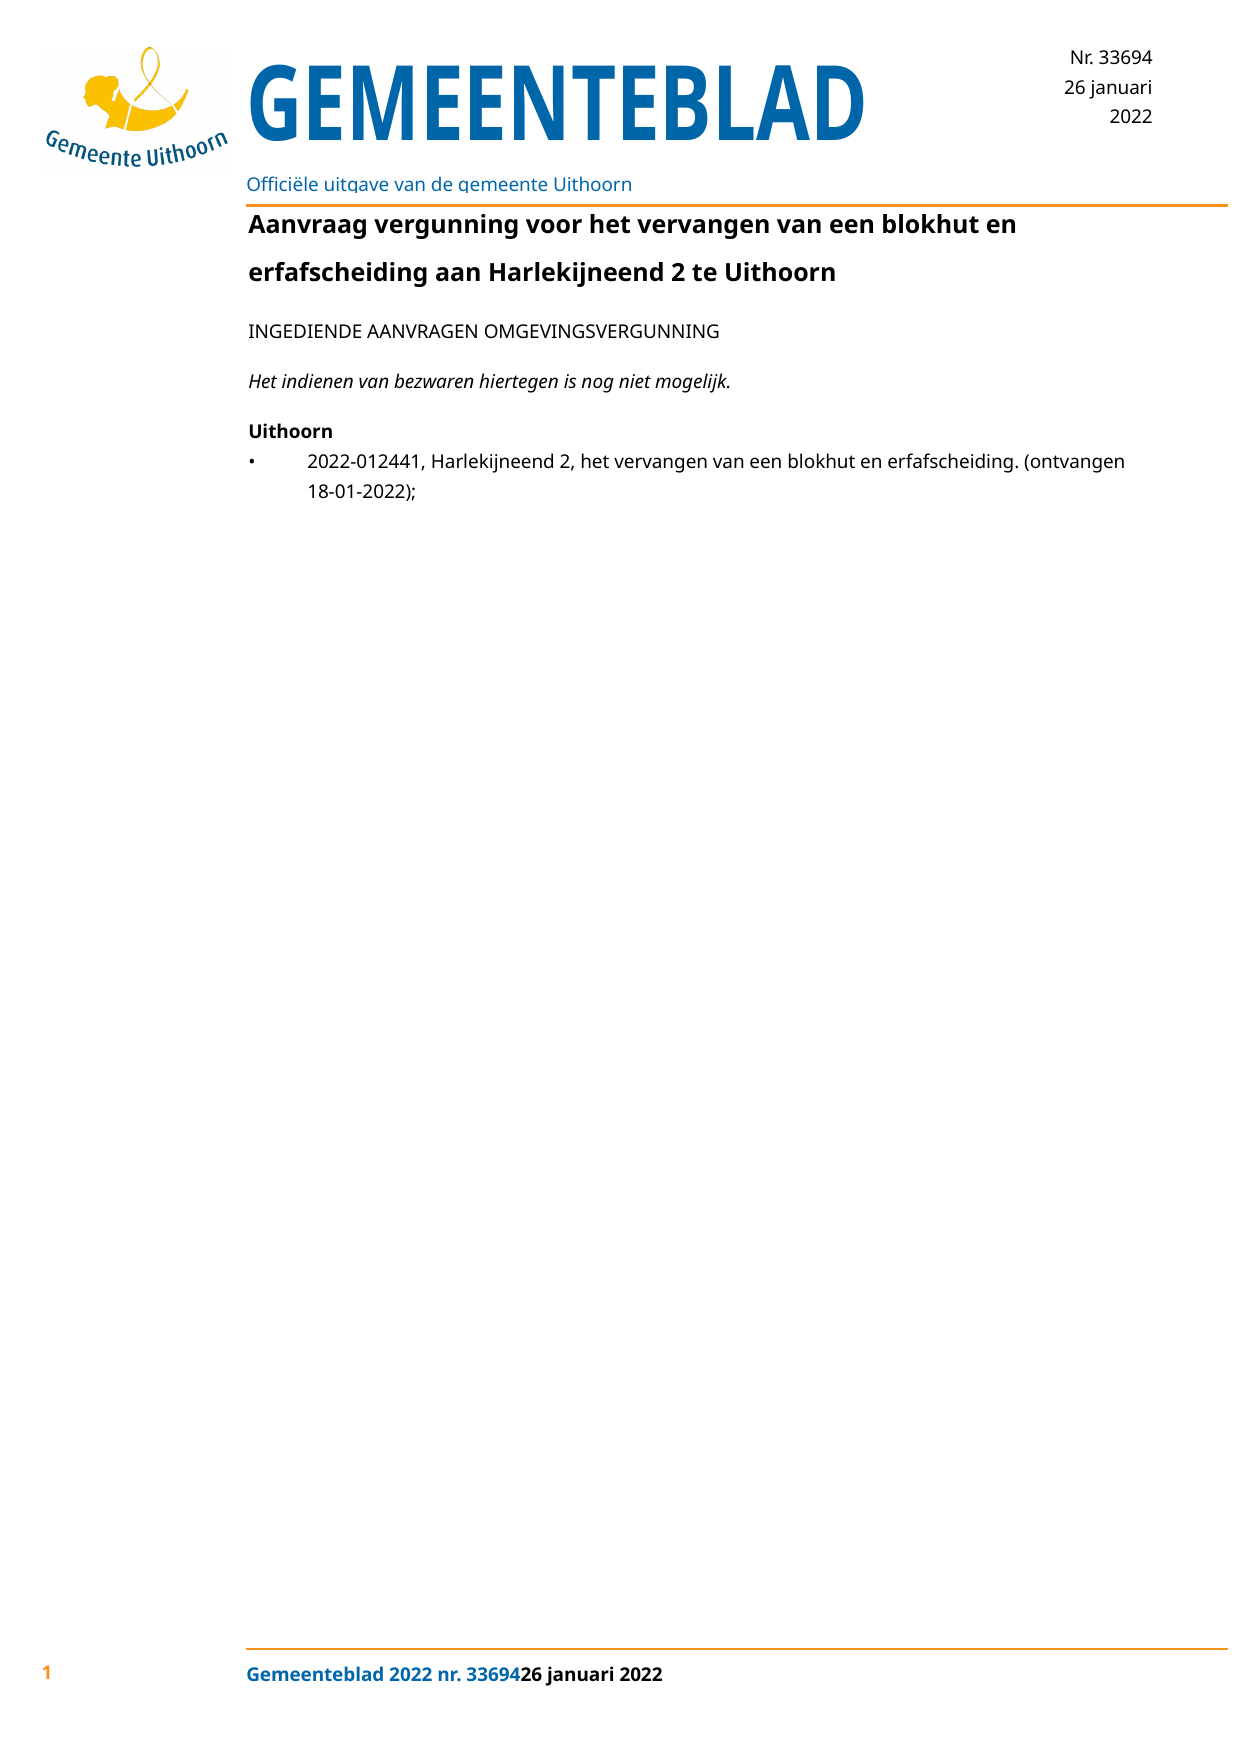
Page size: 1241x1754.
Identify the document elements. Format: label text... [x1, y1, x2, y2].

text INGEDIENDE AANVRAGEN OMGEVINGSVERGUNNING [248, 318, 1152, 344]
text Uithoorn [248, 419, 1152, 444]
text Aanvraag vergunning voor het vervangen van een blokhut en erfafscheiding aan Harlekijneend 2 te Uithoorn [248, 207, 1152, 288]
picture [41, 47, 231, 172]
list 2022-012441, Harlekijneend 2, het vervangen van een blokhut en erfafscheiding. (ontvangen 18-01-2022); [248, 448, 1152, 504]
text Het indienen van bezwaren hiertegen is nog niet mogelijk. [248, 368, 1152, 394]
